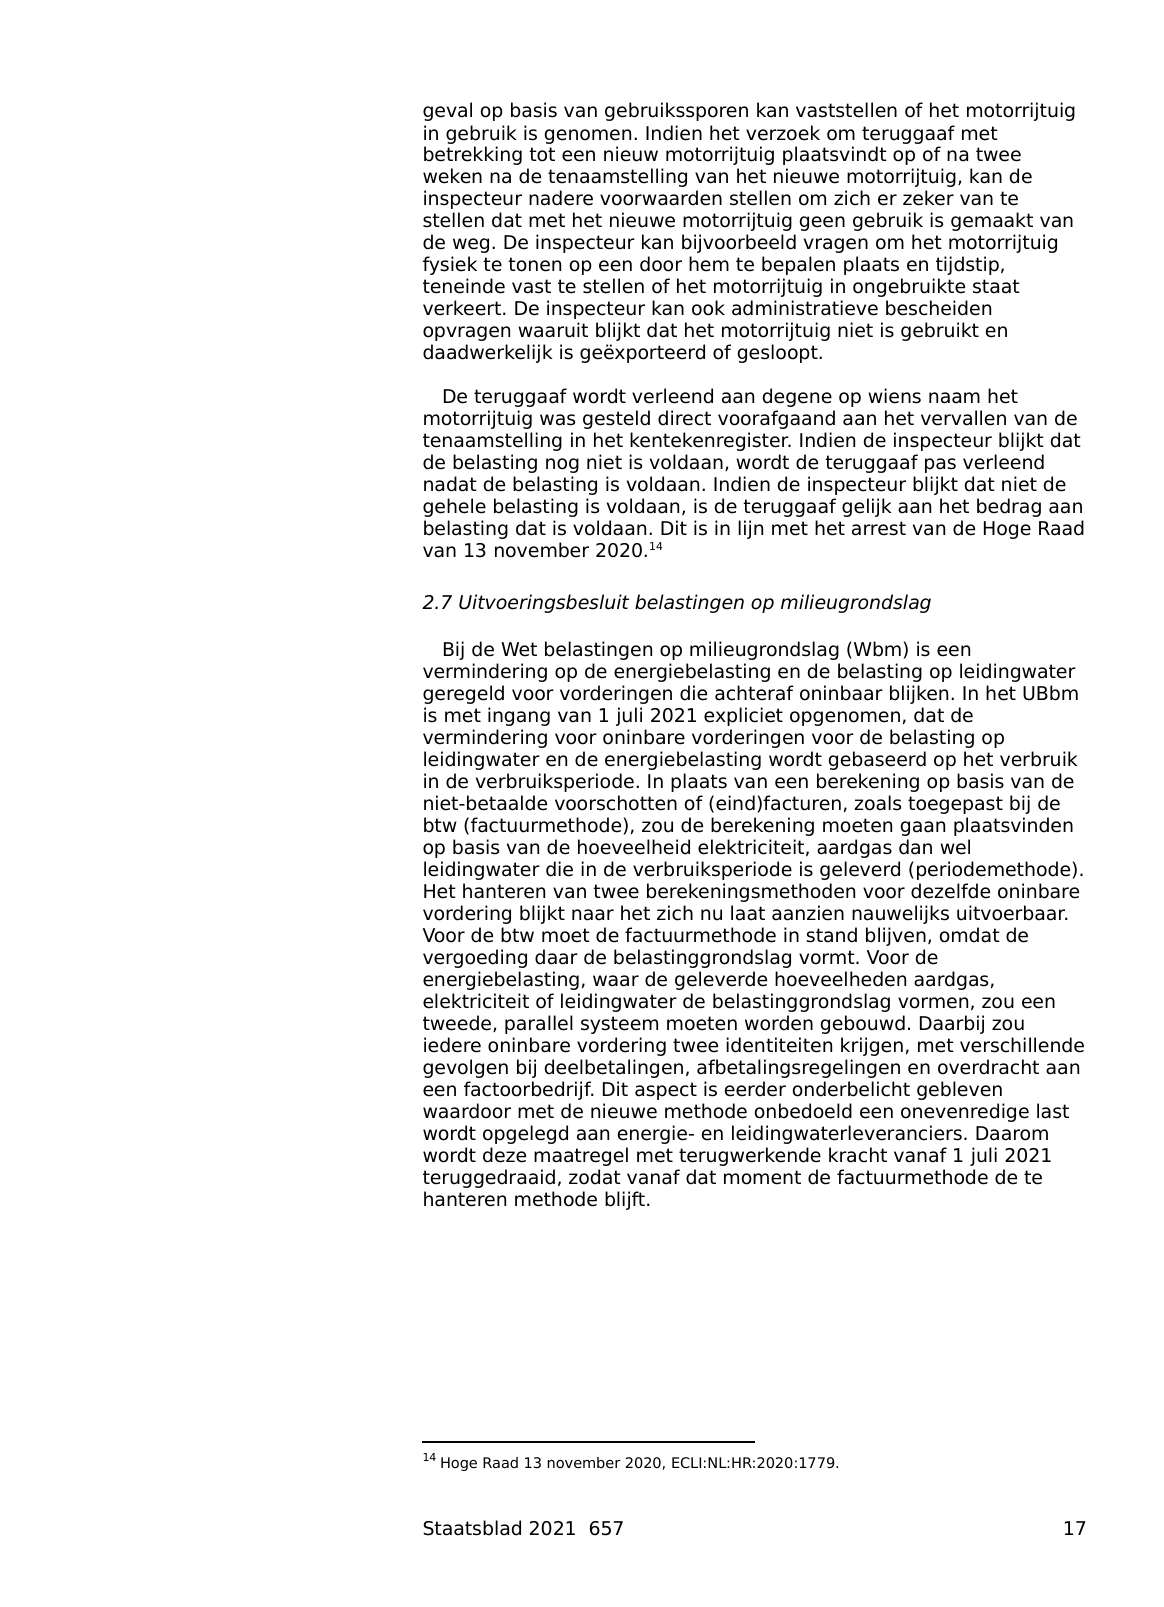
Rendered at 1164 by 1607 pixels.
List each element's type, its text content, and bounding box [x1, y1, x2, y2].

text Bij de Wet belastingen op milieugrondslag (Wbm) is een vermindering op de energiebelasting en de belasting op leidingwater geregeld voor vorderingen die achteraf oninbaar blijken. In het UBbm is met ingang van 1 juli 2021 expliciet opgenomen, dat de vermindering voor oninbare vorderingen voor de belasting op leidingwater en de energiebelasting wordt gebaseerd op het verbruik in de verbruiksperiode. In plaats van een berekening op basis van de niet-betaalde voorschotten of (eind)facturen, zoals toegepast bij de btw (factuurmethode), zou de berekening moeten gaan plaatsvinden op basis van de hoeveelheid elektriciteit, aardgas dan wel leidingwater die in de verbruiksperiode is geleverd (periodemethode). Het hanteren van twee berekeningsmethoden voor dezelfde oninbare vordering blijkt naar het zich nu laat aanzien nauwelijks uitvoerbaar. Voor de btw moet de factuurmethode in stand blijven, omdat de vergoeding daar de belastinggrondslag vormt. Voor de energiebelasting, waar de geleverde hoeveelheden aardgas, elektriciteit of leidingwater de belastinggrondslag vormen, zou een tweede, parallel systeem moeten worden gebouwd. Daarbij zou iedere oninbare vordering twee identiteiten krijgen, met verschillende gevolgen bij deelbetalingen, afbetalingsregelingen en overdracht aan een factoorbedrijf. Dit aspect is eerder onderbelicht gebleven waardoor met de nieuwe methode onbedoeld een onevenredige last wordt opgelegd aan energie- en leidingwaterleveranciers. Daarom wordt deze maatregel met terugwerkende kracht vanaf 1 juli 2021 teruggedraaid, zodat vanaf dat moment de factuurmethode de te hanteren methode blijft. [422, 639, 1087, 1211]
subtitle 2.7 Uitvoeringsbesluit belastingen op milieugrondslag [422, 592, 1087, 614]
text geval op basis van gebruikssporen kan vaststellen of het motorrijtuig in gebruik is genomen. Indien het verzoek om teruggaaf met betrekking tot een nieuw motorrijtuig plaatsvindt op of na twee weken na de tenaamstelling van het nieuwe motorrijtuig, kan de inspecteur nadere voorwaarden stellen om zich er zeker van te stellen dat met het nieuwe motorrijtuig geen gebruik is gemaakt van de weg. De inspecteur kan bijvoorbeeld vragen om het motorrijtuig fysiek te tonen op een door hem te bepalen plaats en tijdstip, teneinde vast te stellen of het motorrijtuig in ongebruikte staat verkeert. De inspecteur kan ook administratieve bescheiden opvragen waaruit blijkt dat het motorrijtuig niet is gebruikt en daadwerkelijk is geëxporteerd of gesloopt. [422, 100, 1087, 364]
text De teruggaaf wordt verleend aan degene op wiens naam het motorrijtuig was gesteld direct voorafgaand aan het vervallen van de tenaamstelling in het kentekenregister. Indien de inspecteur blijkt dat de belasting nog niet is voldaan, wordt de teruggaaf pas verleend nadat de belasting is voldaan. Indien de inspecteur blijkt dat niet de gehele belasting is voldaan, is de teruggaaf gelijk aan het bedrag aan belasting dat is voldaan. Dit is in lijn met het arrest van de Hoge Raad van 13 november 2020. [422, 386, 1087, 562]
text Hoge Raad 13 november 2020, ECLI:NL:HR:2020:1779. [422, 1451, 1087, 1473]
